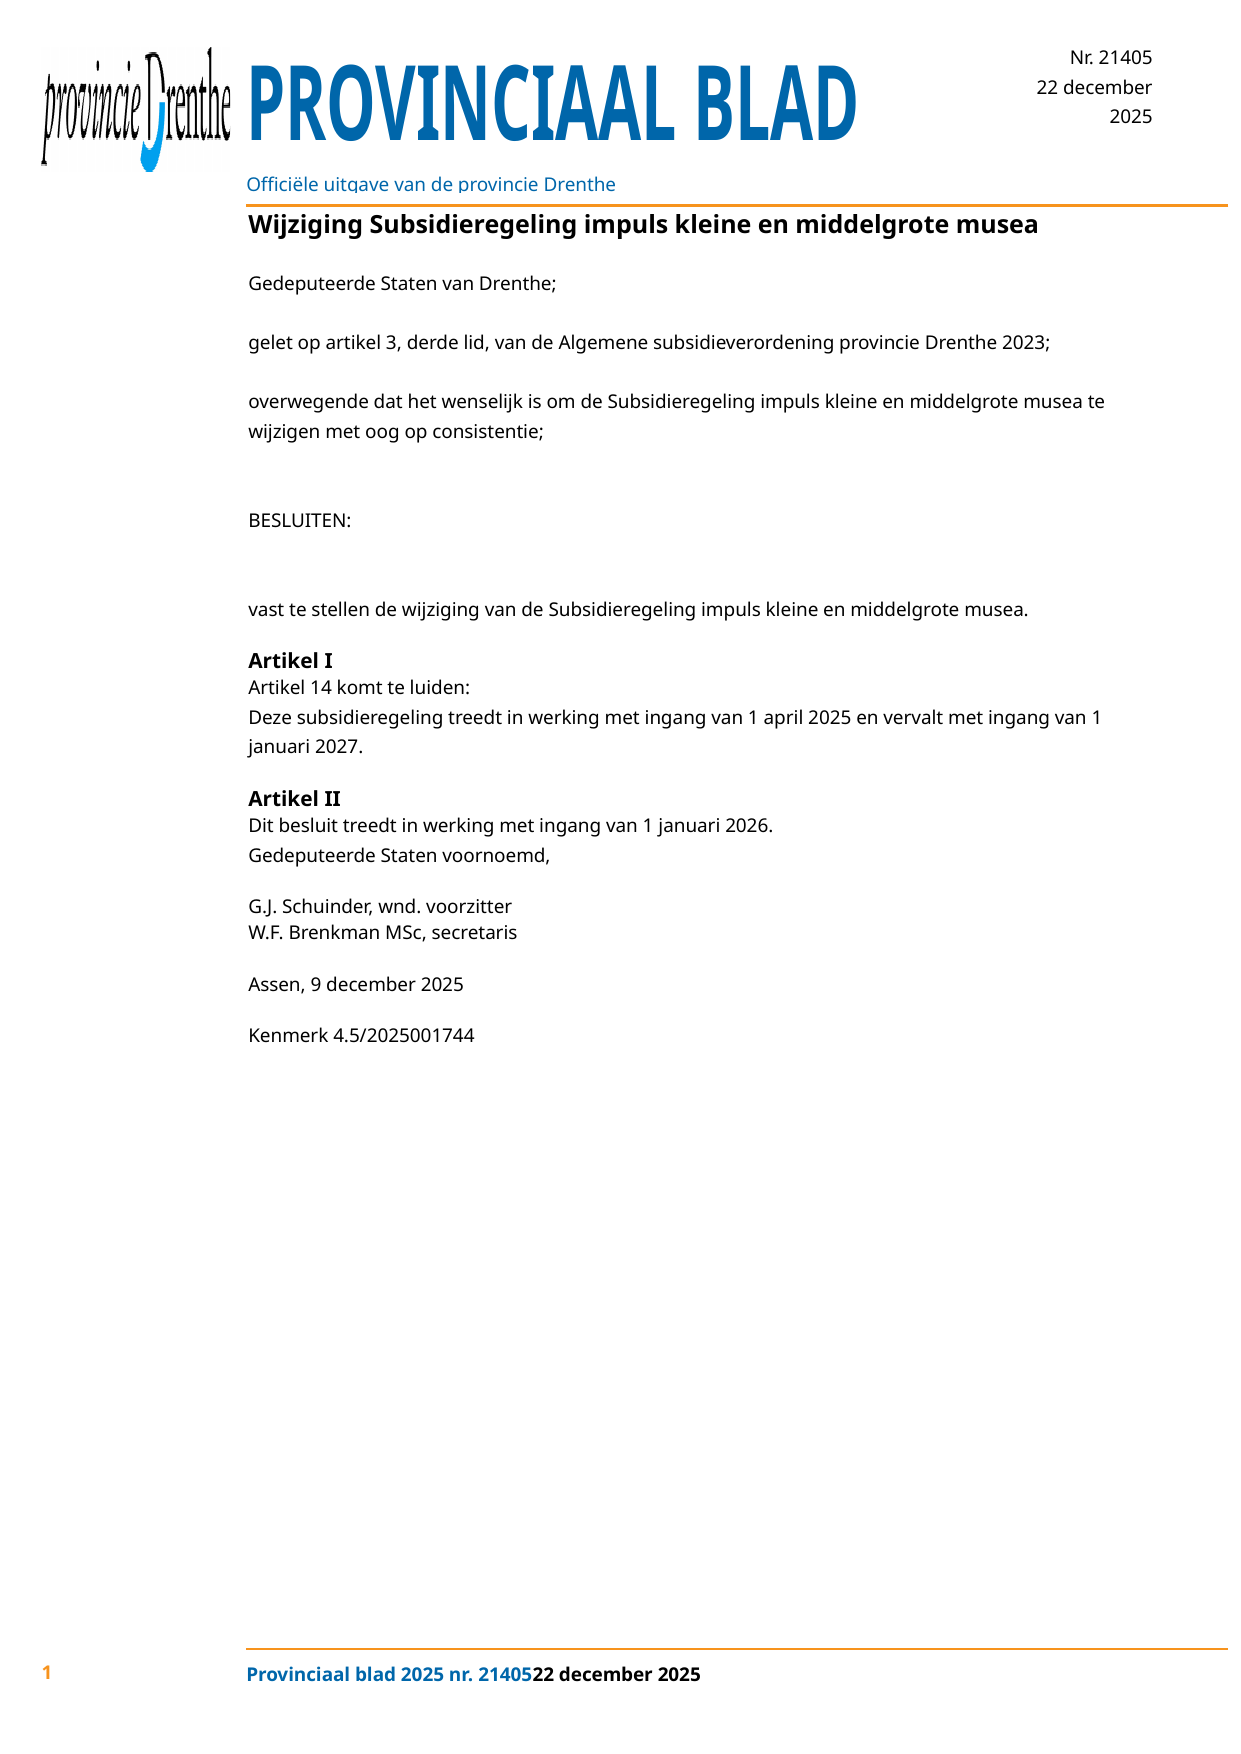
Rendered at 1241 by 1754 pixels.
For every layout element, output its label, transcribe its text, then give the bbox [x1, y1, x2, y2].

text vast te stellen de wijziging van de Subsidieregeling impuls kleine en middelgrote musea. [248, 596, 1152, 621]
text Wijziging Subsidieregeling impuls kleine en middelgrote musea [248, 207, 1152, 241]
text Artikel II [248, 784, 1152, 813]
text Artikel 14 komt te luiden: [248, 674, 1152, 700]
text Gedeputeerde Staten van Drenthe; [248, 270, 1152, 296]
text Deze subsidieregeling treedt in werking met ingang van 1 april 2025 en vervalt met ingang van 1 januari 2027. [248, 704, 1152, 759]
text overwegende dat het wenselijk is om de Subsidieregeling impuls kleine en middelgrote musea te wijzigen met oog op consistentie; [248, 389, 1152, 444]
text Assen, 9 december 2025 [248, 971, 1152, 997]
text Artikel I [248, 646, 1152, 674]
text Kenmerk 4.5/2025001744 [248, 1022, 1152, 1048]
text BESLUITEN: [248, 507, 1152, 533]
text G.J. Schuinder, wnd. voorzitter [248, 894, 1152, 919]
text Dit besluit treedt in werking met ingang van 1 januari 2026. [248, 813, 1152, 838]
text gelet op artikel 3, derde lid, van de Algemene subsidieverordening provincie Drenthe 2023; [248, 329, 1152, 355]
text W.F. Brenkman MSc, secretaris [248, 919, 1152, 945]
picture [41, 47, 231, 172]
text Gedeputeerde Staten voornoemd, [248, 842, 1152, 868]
